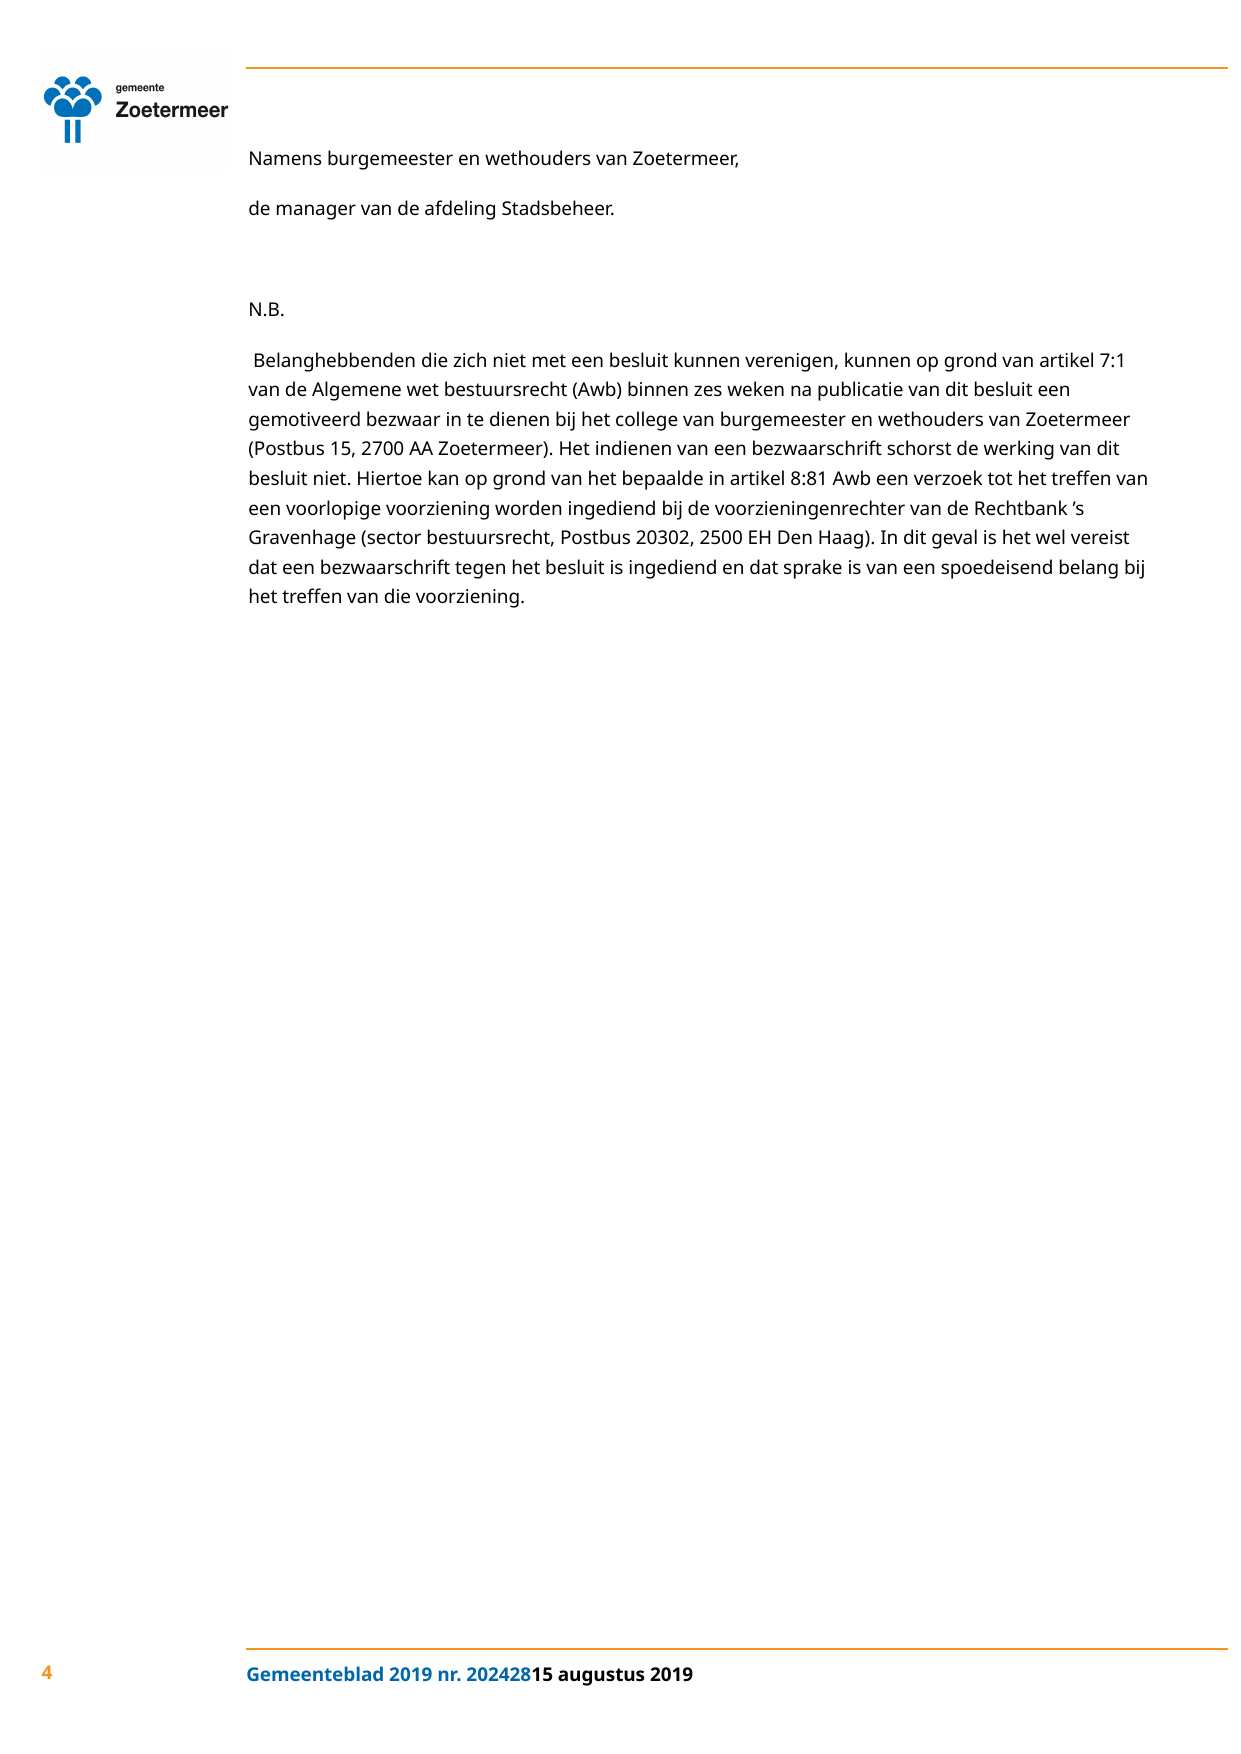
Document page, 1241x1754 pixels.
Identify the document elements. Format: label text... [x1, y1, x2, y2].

text de manager van de afdeling Stadsbeheer. [248, 196, 1152, 221]
picture [41, 47, 231, 172]
text N.B. [248, 296, 1152, 322]
text Namens burgemeester en wethouders van Zoetermeer, [248, 145, 1152, 171]
text Belanghebbenden die zich niet met een besluit kunnen verenigen, kunnen op grond van artikel 7:1 van de Algemene wet bestuursrecht (Awb) binnen zes weken na publicatie van dit besluit een gemotiveerd bezwaar in te dienen bij het college van burgemeester en wethouders van Zoetermeer (Postbus 15, 2700 AA Zoetermeer). Het indienen van een bezwaarschrift schorst de werking van dit besluit niet. Hiertoe kan op grond van het bepaalde in artikel 8:81 Awb een verzoek tot het treffen van een voorlopige voorziening worden ingediend bij de voorzieningenrechter van de Rechtbank ’s Gravenhage (sector bestuursrecht, Postbus 20302, 2500 EH Den Haag). In dit geval is het wel vereist dat een bezwaarschrift tegen het besluit is ingediend en dat sprake is van een spoedeisend belang bij het treffen van die voorziening. [248, 347, 1152, 609]
